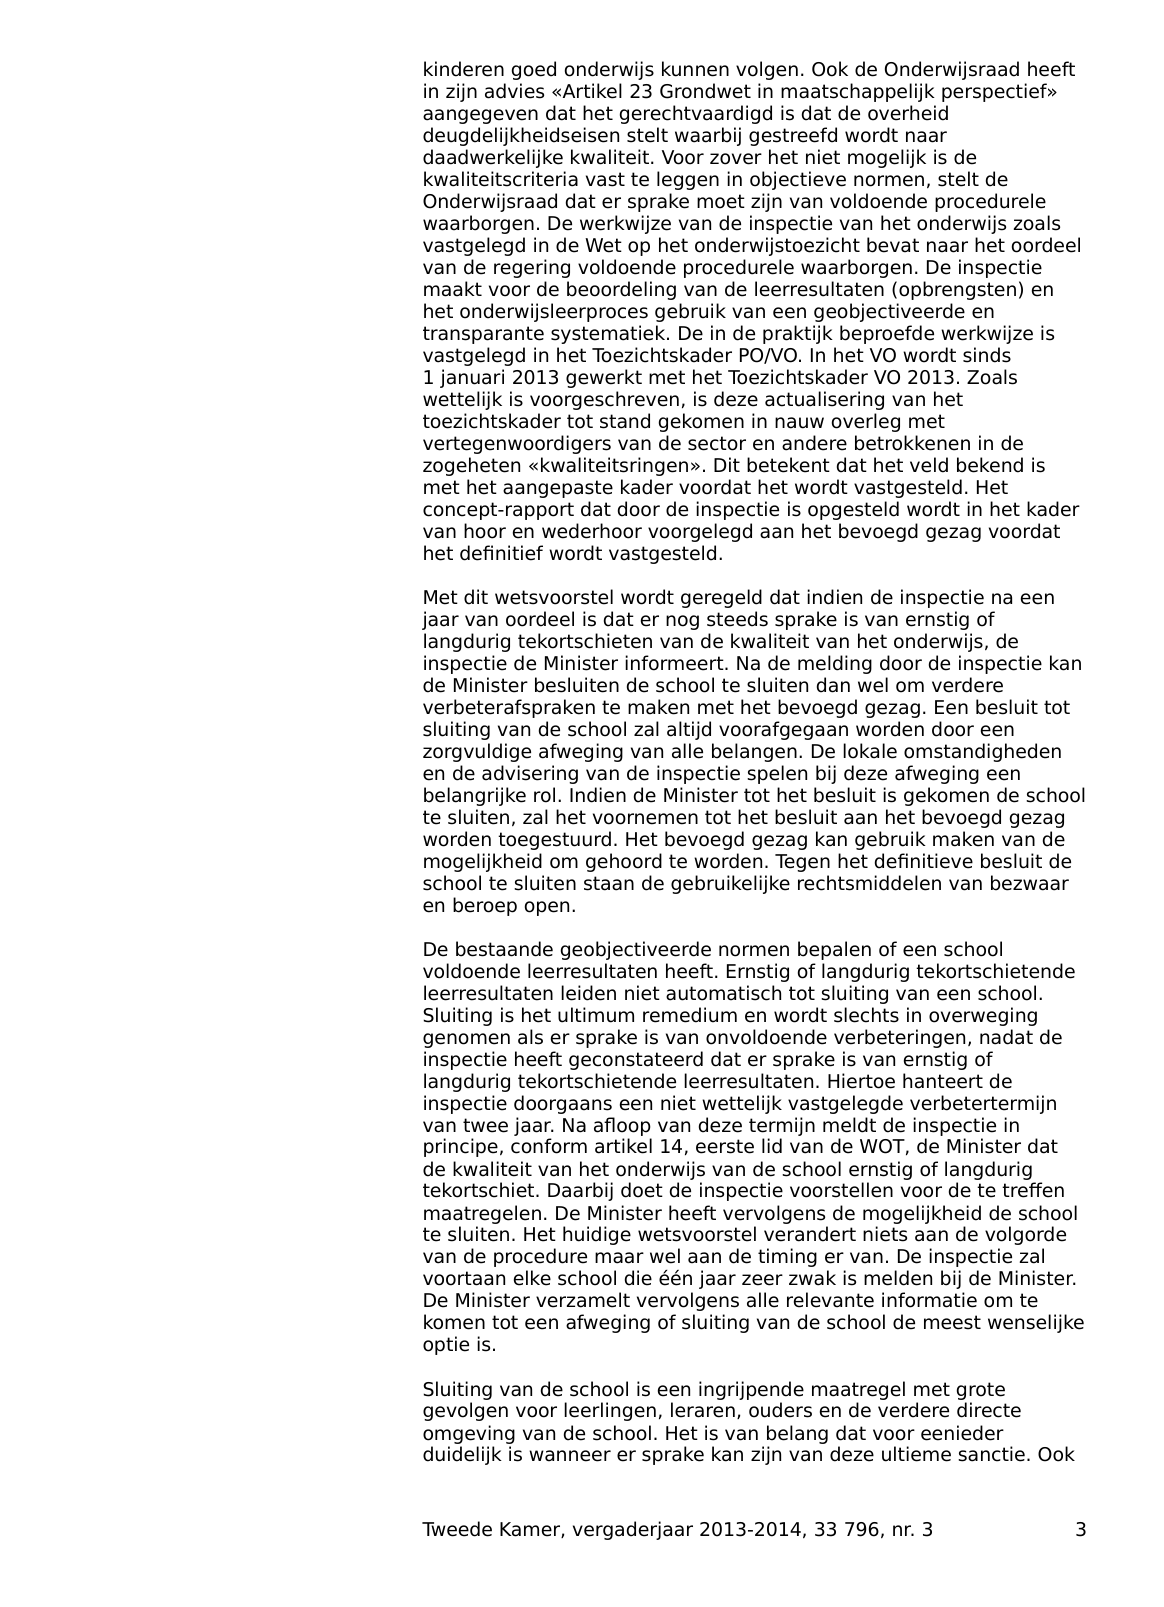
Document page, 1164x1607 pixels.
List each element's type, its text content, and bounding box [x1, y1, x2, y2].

text Met dit wetsvoorstel wordt geregeld dat indien de inspectie na een jaar van oordeel is dat er nog steeds sprake is van ernstig of langdurig tekortschieten van de kwaliteit van het onderwijs, de inspectie de Minister informeert. Na de melding door de inspectie kan de Minister besluiten de school te sluiten dan wel om verdere verbeterafspraken te maken met het bevoegd gezag. Een besluit tot sluiting van de school zal altijd voorafgegaan worden door een zorgvuldige afweging van alle belangen. De lokale omstandigheden en de advisering van de inspectie spelen bij deze afweging een belangrijke rol. Indien de Minister tot het besluit is gekomen de school te sluiten, zal het voornemen tot het besluit aan het bevoegd gezag worden toegestuurd. Het bevoegd gezag kan gebruik maken van de mogelijkheid om gehoord te worden. Tegen het definitieve besluit de school te sluiten staan de gebruikelijke rechtsmiddelen van bezwaar en beroep open. [422, 587, 1087, 916]
text kinderen goed onderwijs kunnen volgen. Ook de Onderwijsraad heeft in zijn advies «Artikel 23 Grondwet in maatschappelijk perspectief» aangegeven dat het gerechtvaardigd is dat de overheid deugdelijkheidseisen stelt waarbij gestreefd wordt naar daadwerkelijke kwaliteit. Voor zover het niet mogelijk is de kwaliteitscriteria vast te leggen in objectieve normen, stelt de Onderwijsraad dat er sprake moet zijn van voldoende procedurele waarborgen. De werkwijze van de inspectie van het onderwijs zoals vastgelegd in de Wet op het onderwijstoezicht bevat naar het oordeel van de regering voldoende procedurele waarborgen. De inspectie maakt voor de beoordeling van de leerresultaten (opbrengsten) en het onderwijsleerproces gebruik van een geobjectiveerde en transparante systematiek. De in de praktijk beproefde werkwijze is vastgelegd in het Toezichtskader PO/VO. In het VO wordt sinds 1 januari 2013 gewerkt met het Toezichtskader VO 2013. Zoals wettelijk is voorgeschreven, is deze actualisering van het toezichtskader tot stand gekomen in nauw overleg met vertegenwoordigers van de sector en andere betrokkenen in de zogeheten «kwaliteitsringen». Dit betekent dat het veld bekend is met het aangepaste kader voordat het wordt vastgesteld. Het concept-rapport dat door de inspectie is opgesteld wordt in het kader van hoor en wederhoor voorgelegd aan het bevoegd gezag voordat het definitief wordt vastgesteld. [422, 59, 1087, 564]
text De bestaande geobjectiveerde normen bepalen of een school voldoende leerresultaten heeft. Ernstig of langdurig tekortschietende leerresultaten leiden niet automatisch tot sluiting van een school. Sluiting is het ultimum remedium en wordt slechts in overweging genomen als er sprake is van onvoldoende verbeteringen, nadat de inspectie heeft geconstateerd dat er sprake is van ernstig of langdurig tekortschietende leerresultaten. Hiertoe hanteert de inspectie doorgaans een niet wettelijk vastgelegde verbetertermijn van twee jaar. Na afloop van deze termijn meldt de inspectie in principe, conform artikel 14, eerste lid van de WOT, de Minister dat de kwaliteit van het onderwijs van de school ernstig of langdurig tekortschiet. Daarbij doet de inspectie voorstellen voor de te treffen maatregelen. De Minister heeft vervolgens de mogelijkheid de school te sluiten. Het huidige wetsvoorstel verandert niets aan de volgorde van de procedure maar wel aan de timing er van. De inspectie zal voortaan elke school die één jaar zeer zwak is melden bij de Minister. De Minister verzamelt vervolgens alle relevante informatie om te komen tot een afweging of sluiting van de school de meest wenselijke optie is. [422, 939, 1087, 1356]
text Sluiting van de school is een ingrijpende maatregel met grote gevolgen voor leerlingen, leraren, ouders en de verdere directe omgeving van de school. Het is van belang dat voor eenieder duidelijk is wanneer er sprake kan zijn van deze ultieme sanctie. Ook [422, 1378, 1087, 1466]
